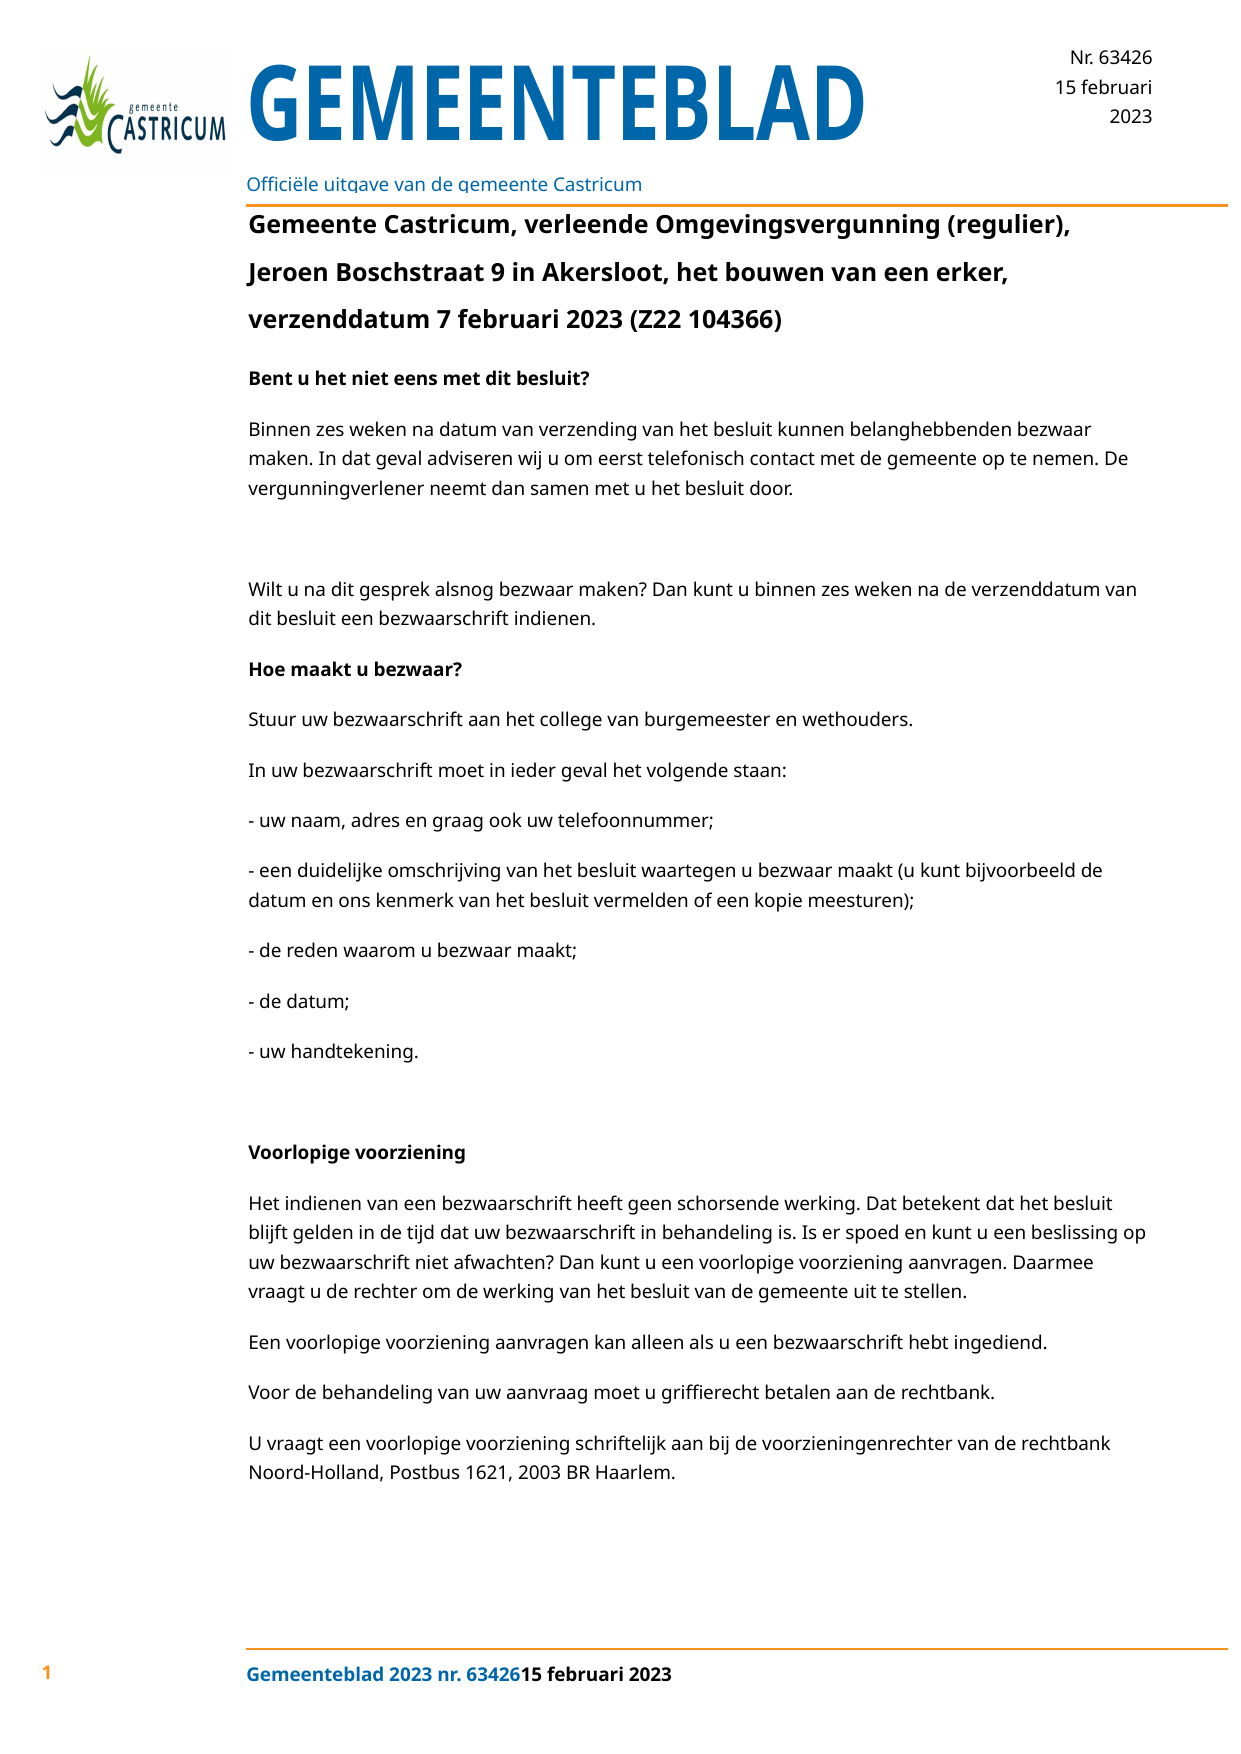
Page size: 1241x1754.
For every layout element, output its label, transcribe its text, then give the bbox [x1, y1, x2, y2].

text Binnen zes weken na datum van verzending van het besluit kunnen belanghebbenden bezwaar maken. In dat geval adviseren wij u om eerst telefonisch contact met de gemeente op te nemen. De vergunningverlener neemt dan samen met u het besluit door. [248, 416, 1152, 501]
text - uw handtekening. [248, 1038, 1152, 1064]
text - een duidelijke omschrijving van het besluit waartegen u bezwaar maakt (u kunt bijvoorbeeld de datum en ons kenmerk van het besluit vermelden of een kopie meesturen); [248, 858, 1152, 913]
text Wilt u na dit gesprek alsnog bezwaar maken? Dan kunt u binnen zes weken na de verzenddatum van dit besluit een bezwaarschrift indienen. [248, 576, 1152, 631]
text Hoe maakt u bezwaar? [248, 656, 1152, 682]
text Bent u het niet eens met dit besluit? [248, 366, 1152, 391]
text U vraagt een voorlopige voorziening schriftelijk aan bij de voorzieningenrechter van de rechtbank Noord-Holland, Postbus 1621, 2003 BR Haarlem. [248, 1430, 1152, 1485]
text In uw bezwaarschrift moet in ieder geval het volgende staan: [248, 757, 1152, 782]
text - de reden waarom u bezwaar maakt; [248, 938, 1152, 963]
text Stuur uw bezwaarschrift aan het college van burgemeester en wethouders. [248, 706, 1152, 732]
picture [41, 47, 231, 172]
text Voor de behandeling van uw aanvraag moet u griffierecht betalen aan de rechtbank. [248, 1379, 1152, 1405]
text Een voorlopige voorziening aanvragen kan alleen als u een bezwaarschrift hebt ingediend. [248, 1329, 1152, 1354]
text Voorlopige voorziening [248, 1139, 1152, 1165]
text - de datum; [248, 988, 1152, 1014]
text Gemeente Castricum, verleende Omgevingsvergunning (regulier), Jeroen Boschstraat 9 in Akersloot, het bouwen van een erker, verzenddatum 7 februari 2023 (Z22 104366) [248, 207, 1152, 336]
text - uw naam, adres en graag ook uw telefoonnummer; [248, 807, 1152, 833]
text Het indienen van een bezwaarschrift heeft geen schorsende werking. Dat betekent dat het besluit blijft gelden in de tijd dat uw bezwaarschrift in behandeling is. Is er spoed en kunt u een beslissing op uw bezwaarschrift niet afwachten? Dan kunt u een voorlopige voorziening aanvragen. Daarmee vraagt u de rechter om de werking van het besluit van de gemeente uit te stellen. [248, 1190, 1152, 1304]
